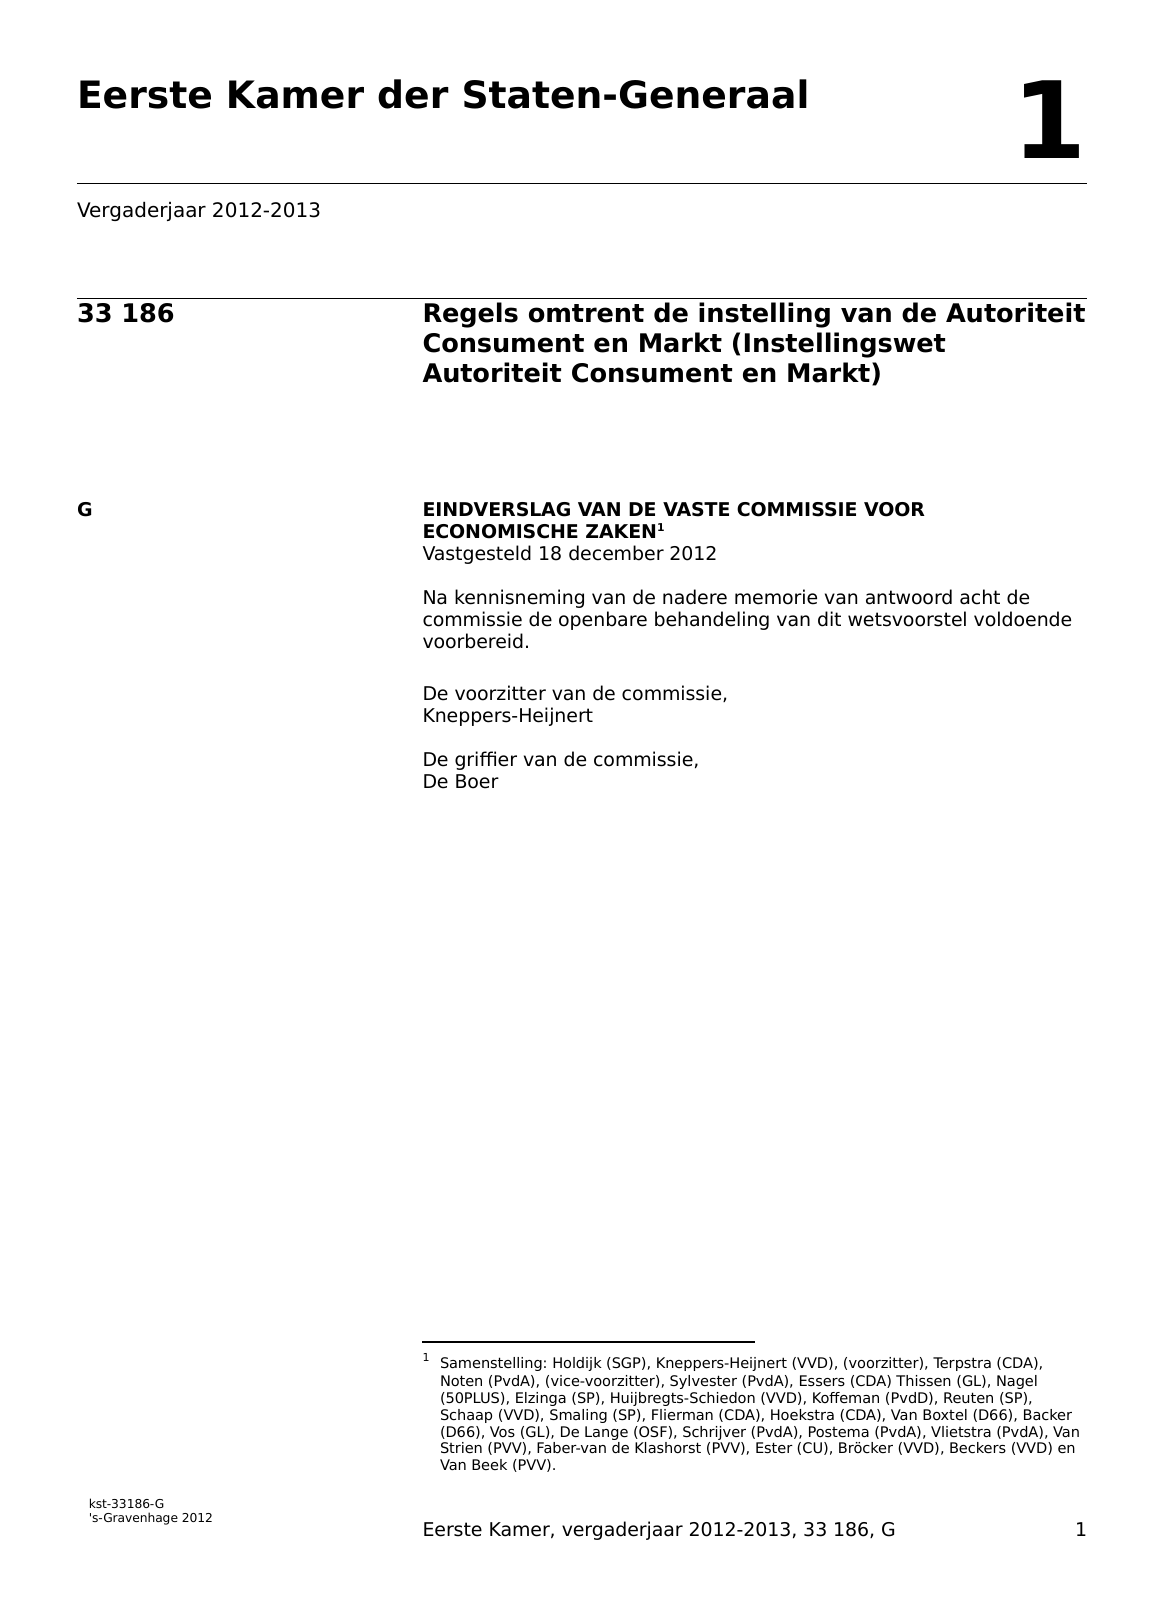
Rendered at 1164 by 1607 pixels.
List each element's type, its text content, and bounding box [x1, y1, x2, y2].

subtitle G EINDVERSLAG VAN DE VASTE COMMISSIE VOOR ECONOMISCHE ZAKEN [77, 499, 1087, 543]
subtitle 33 186 Regels omtrent de instelling van de Autoriteit Consument en Markt (Instellingswet Autoriteit Consument en Markt) [77, 299, 1087, 388]
text kst-33186-G [88, 1497, 323, 1511]
text Samenstelling: Holdijk (SGP), Kneppers-Heijnert (VVD), (voorzitter), Terpstra (CDA), Noten (PvdA), (vice-voorzitter), Sylvester (PvdA), Essers (CDA) Thissen (GL), Nagel (50PLUS), Elzinga (SP), Huijbregts-Schiedon (VVD), Koffeman (PvdD), Reuten (SP), Schaap (VVD), Smaling (SP), Flierman (CDA), Hoekstra (CDA), Van Boxtel (D66), Backer (D66), Vos (GL), De Lange (OSF), Schrijver (PvdA), Postema (PvdA), Vlietstra (PvdA), Van Strien (PVV), Faber-van de Klashorst (PVV), Ester (CU), Bröcker (VVD), Beckers (VVD) en Van Beek (PVV). [422, 1351, 1087, 1474]
table_header Eerste Kamer der Staten-Generaal [77, 59, 886, 183]
table_cell Vergaderjaar 2012-2013 [77, 184, 1087, 298]
text Vastgesteld 18 december 2012 [422, 543, 1087, 565]
table_header 1 [886, 59, 1087, 183]
text De voorzitter van de commissie, Kneppers-Heijnert [422, 683, 1087, 727]
text 's-Gravenhage 2012 [88, 1511, 323, 1525]
text De griffier van de commissie, De Boer [422, 749, 1087, 793]
text Na kennisneming van de nadere memorie van antwoord acht de commissie de openbare behandeling van dit wetsvoorstel voldoende voorbereid. [422, 587, 1087, 653]
